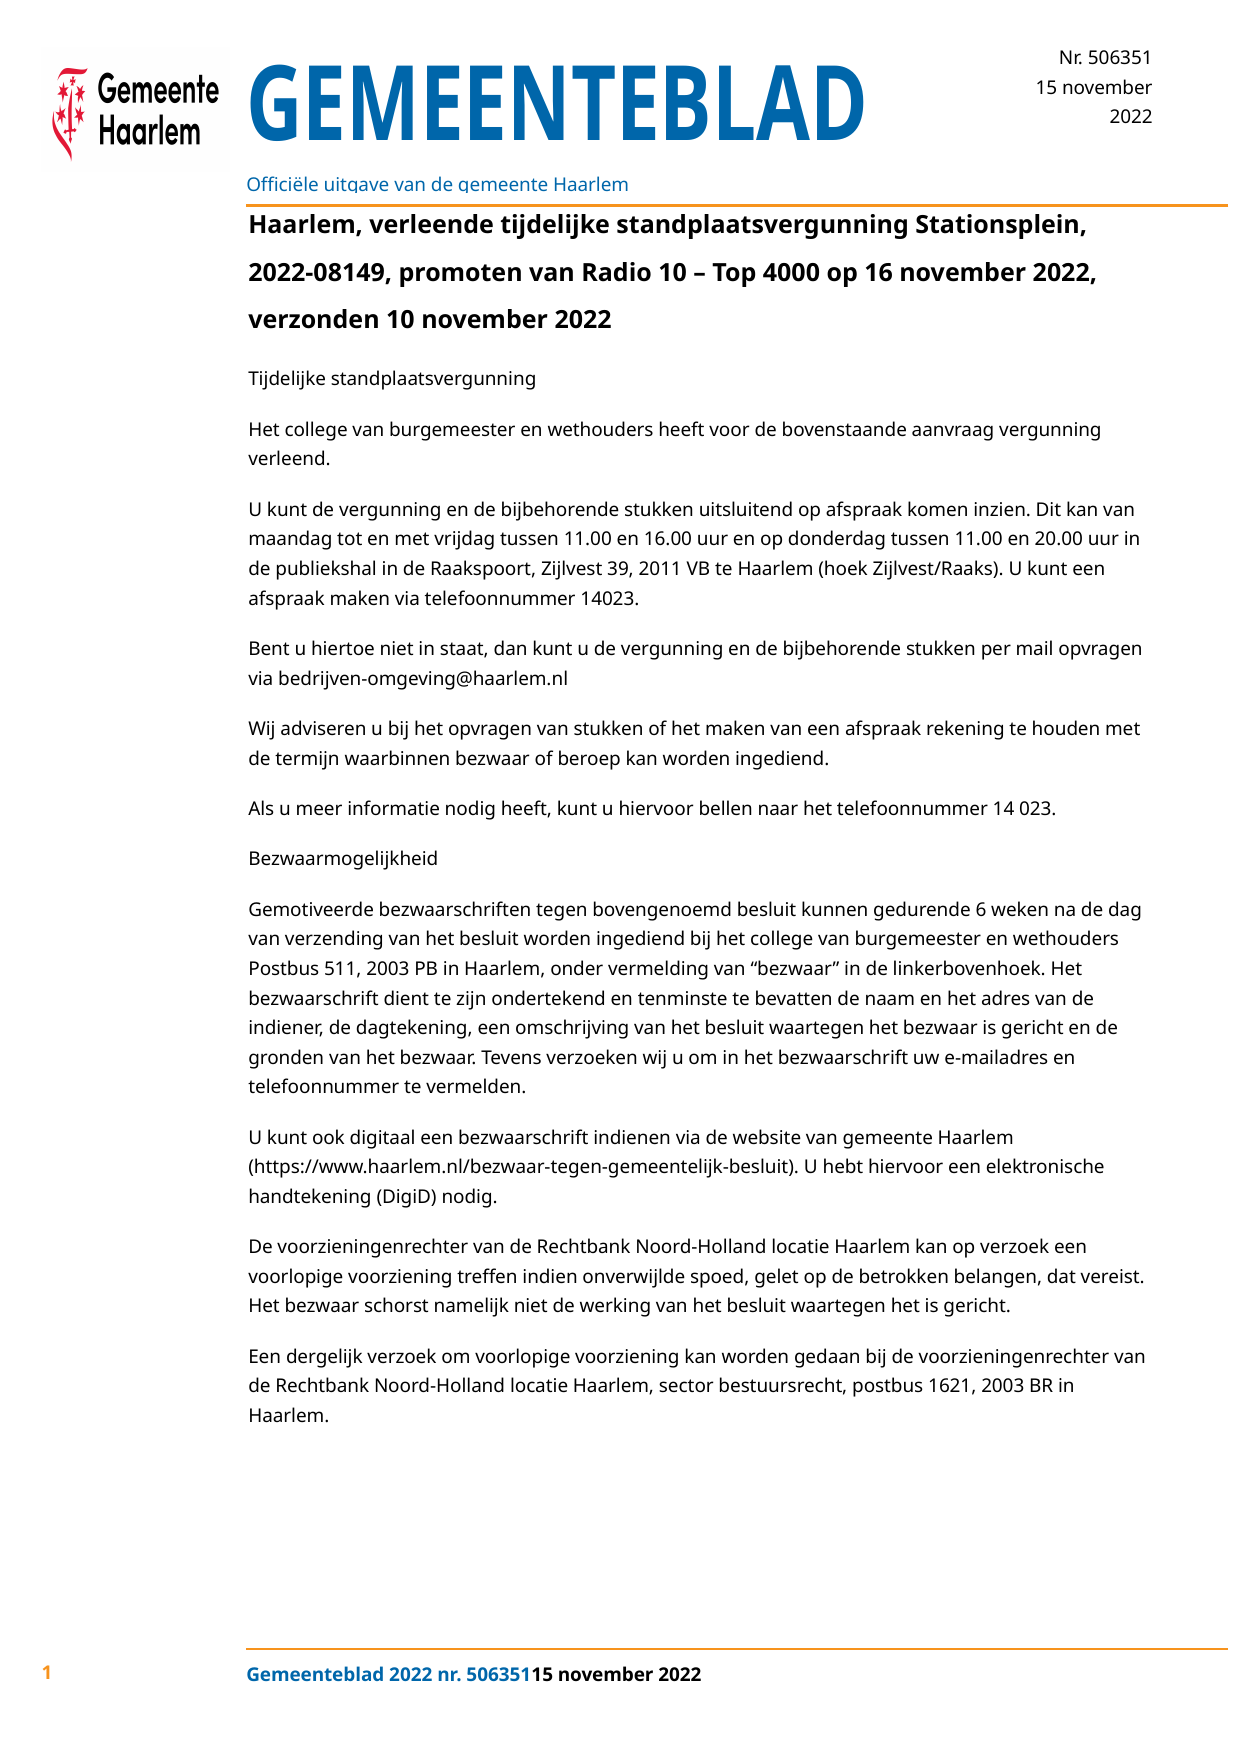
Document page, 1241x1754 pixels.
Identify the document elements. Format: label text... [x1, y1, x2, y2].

text Bent u hiertoe niet in staat, dan kunt u de vergunning en de bijbehorende stukken per mail opvragen via bedrijven-omgeving@haarlem.nl [248, 635, 1152, 690]
text U kunt de vergunning en de bijbehorende stukken uitsluitend op afspraak komen inzien. Dit kan van maandag tot en met vrijdag tussen 11.00 en 16.00 uur en op donderdag tussen 11.00 en 20.00 uur in de publiekshal in de Raakspoort, Zijlvest 39, 2011 VB te Haarlem (hoek Zijlvest/Raaks). U kunt een afspraak maken via telefoonnummer 14023. [248, 496, 1152, 610]
text Haarlem, verleende tijdelijke standplaatsvergunning Stationsplein, 2022-08149, promoten van Radio 10 – Top 4000 op 16 november 2022, verzonden 10 november 2022 [248, 207, 1152, 336]
text Als u meer informatie nodig heeft, kunt u hiervoor bellen naar het telefoonnummer 14 023. [248, 795, 1152, 821]
text Een dergelijk verzoek om voorlopige voorziening kan worden gedaan bij de voorzieningenrechter van de Rechtbank Noord-Holland locatie Haarlem, sector bestuursrecht, postbus 1621, 2003 BR in Haarlem. [248, 1343, 1152, 1428]
text Bezwaarmogelijkheid [248, 846, 1152, 871]
text De voorzieningenrechter van de Rechtbank Noord-Holland locatie Haarlem kan op verzoek een voorlopige voorziening treffen indien onverwijlde spoed, gelet op de betrokken belangen, dat vereist. Het bezwaar schorst namelijk niet de werking van het besluit waartegen het is gericht. [248, 1233, 1152, 1318]
text Tijdelijke standplaatsvergunning [248, 366, 1152, 391]
text Gemotiveerde bezwaarschriften tegen bovengenoemd besluit kunnen gedurende 6 weken na de dag van verzending van het besluit worden ingediend bij het college van burgemeester en wethouders Postbus 511, 2003 PB in Haarlem, onder vermelding van “bezwaar” in de linkerbovenhoek. Het bezwaarschrift dient te zijn ondertekend en tenminste te bevatten de naam en het adres van de indiener, de dagtekening, een omschrijving van het besluit waartegen het bezwaar is gericht en de gronden van het bezwaar. Tevens verzoeken wij u om in het bezwaarschrift uw e-mailadres en telefoonnummer te vermelden. [248, 896, 1152, 1099]
text Wij adviseren u bij het opvragen van stukken of het maken van een afspraak rekening te houden met de termijn waarbinnen bezwaar of beroep kan worden ingediend. [248, 715, 1152, 770]
text U kunt ook digitaal een bezwaarschrift indienen via de website van gemeente Haarlem (https://www.haarlem.nl/bezwaar-tegen-gemeentelijk-besluit). U hebt hiervoor een elektronische handtekening (DigiD) nodig. [248, 1124, 1152, 1209]
text Het college van burgemeester en wethouders heeft voor de bovenstaande aanvraag vergunning verleend. [248, 416, 1152, 471]
picture [41, 47, 231, 172]
